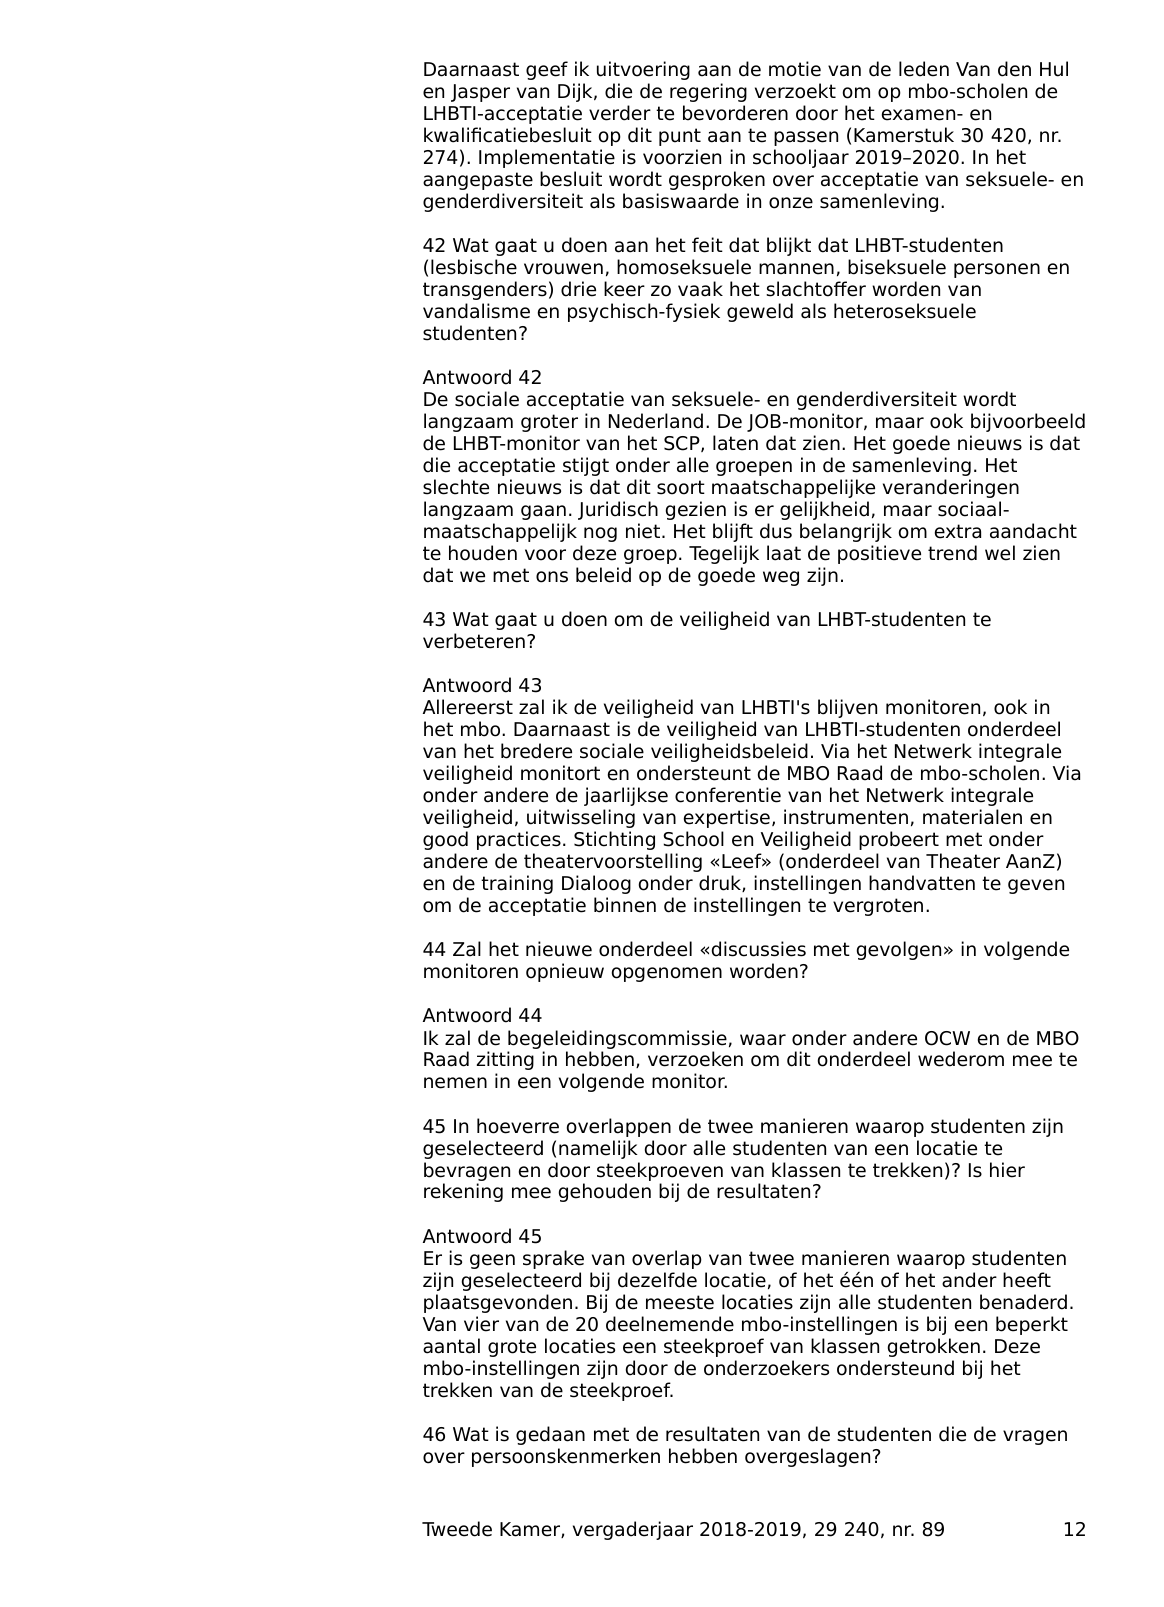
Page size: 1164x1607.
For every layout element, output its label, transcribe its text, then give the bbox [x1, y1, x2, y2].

text Antwoord 44 [422, 1005, 1087, 1027]
text Antwoord 45 [422, 1226, 1087, 1248]
text 45 In hoeverre overlappen de twee manieren waarop studenten zijn geselecteerd (namelijk door alle studenten van een locatie te bevragen en door steekproeven van klassen te trekken)? Is hier rekening mee gehouden bij de resultaten? [422, 1116, 1087, 1203]
text De sociale acceptatie van seksuele- en genderdiversiteit wordt langzaam groter in Nederland. De JOB-monitor, maar ook bijvoorbeeld de LHBT-monitor van het SCP, laten dat zien. Het goede nieuws is dat die acceptatie stijgt onder alle groepen in de samenleving. Het slechte nieuws is dat dit soort maatschappelijke veranderingen langzaam gaan. Juridisch gezien is er gelijkheid, maar sociaal-maatschappelijk nog niet. Het blijft dus belangrijk om extra aandacht te houden voor deze groep. Tegelijk laat de positieve trend wel zien dat we met ons beleid op de goede weg zijn. [422, 389, 1087, 587]
text 44 Zal het nieuwe onderdeel «discussies met gevolgen» in volgende monitoren opnieuw opgenomen worden? [422, 939, 1087, 983]
text 46 Wat is gedaan met de resultaten van de studenten die de vragen over persoonskenmerken hebben overgeslagen? [422, 1424, 1087, 1468]
text Ik zal de begeleidingscommissie, waar onder andere OCW en de MBO Raad zitting in hebben, verzoeken om dit onderdeel wederom mee te nemen in een volgende monitor. [422, 1027, 1087, 1093]
text Antwoord 42 [422, 367, 1087, 389]
text 43 Wat gaat u doen om de veiligheid van LHBT-studenten te verbeteren? [422, 609, 1087, 653]
text 42 Wat gaat u doen aan het feit dat blijkt dat LHBT-studenten (lesbische vrouwen, homoseksuele mannen, biseksuele personen en transgenders) drie keer zo vaak het slachtoffer worden van vandalisme en psychisch-fysiek geweld als heteroseksuele studenten? [422, 235, 1087, 345]
text Er is geen sprake van overlap van twee manieren waarop studenten zijn geselecteerd bij dezelfde locatie, of het één of het ander heeft plaatsgevonden. Bij de meeste locaties zijn alle studenten benaderd. Van vier van de 20 deelnemende mbo-instellingen is bij een beperkt aantal grote locaties een steekproef van klassen getrokken. Deze mbo-instellingen zijn door de onderzoekers ondersteund bij het trekken van de steekproef. [422, 1248, 1087, 1401]
text Antwoord 43 [422, 675, 1087, 697]
text Daarnaast geef ik uitvoering aan de motie van de leden Van den Hul en Jasper van Dijk, die de regering verzoekt om op mbo-scholen de LHBTI-acceptatie verder te bevorderen door het examen- en kwalificatiebesluit op dit punt aan te passen (Kamerstuk 30 420, nr. 274). Implementatie is voorzien in schooljaar 2019–2020. In het aangepaste besluit wordt gesproken over acceptatie van seksuele- en genderdiversiteit als basiswaarde in onze samenleving. [422, 59, 1087, 213]
text Allereerst zal ik de veiligheid van LHBTI's blijven monitoren, ook in het mbo. Daarnaast is de veiligheid van LHBTI-studenten onderdeel van het bredere sociale veiligheidsbeleid. Via het Netwerk integrale veiligheid monitort en ondersteunt de MBO Raad de mbo-scholen. Via onder andere de jaarlijkse conferentie van het Netwerk integrale veiligheid, uitwisseling van expertise, instrumenten, materialen en good practices. Stichting School en Veiligheid probeert met onder andere de theatervoorstelling «Leef» (onderdeel van Theater AanZ) en de training Dialoog onder druk, instellingen handvatten te geven om de acceptatie binnen de instellingen te vergroten. [422, 697, 1087, 917]
